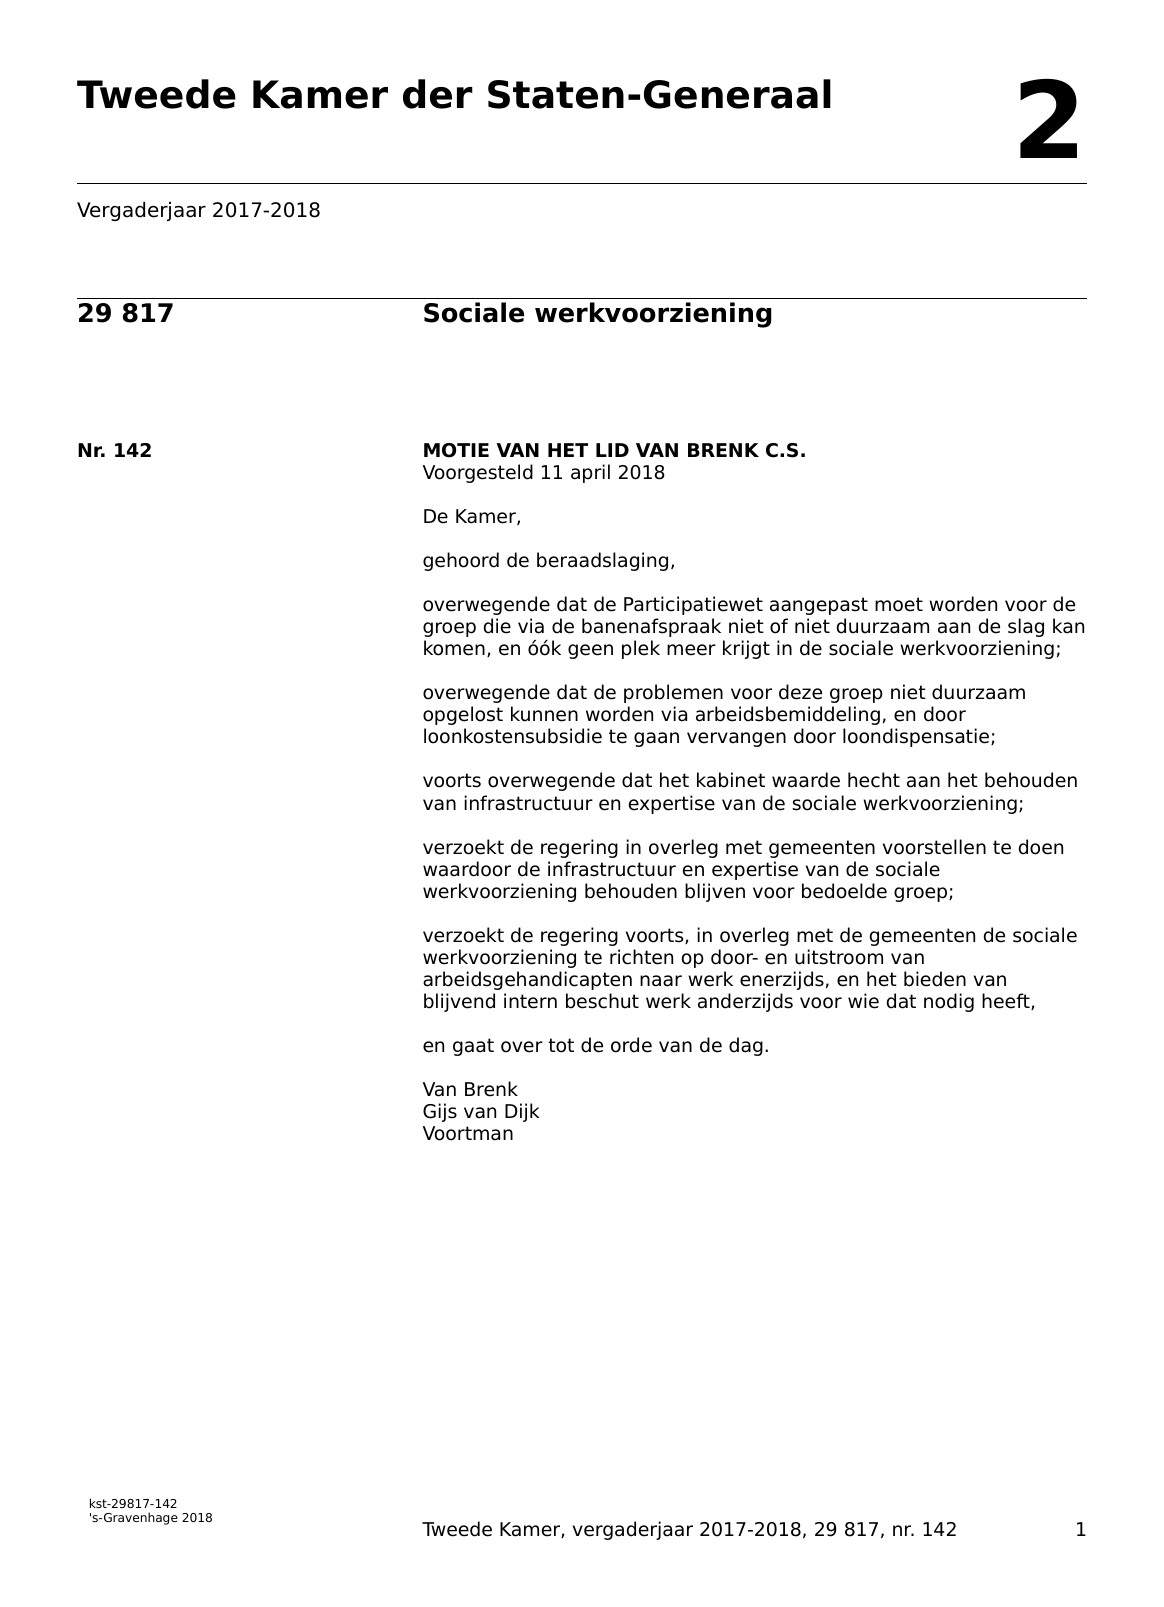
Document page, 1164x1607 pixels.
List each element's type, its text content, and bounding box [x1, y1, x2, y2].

table_cell Vergaderjaar 2017-2018 [77, 184, 1087, 298]
text verzoekt de regering in overleg met gemeenten voorstellen te doen waardoor de infrastructuur en expertise van de sociale werkvoorziening behouden blijven voor bedoelde groep; [422, 837, 1087, 902]
text voorts overwegende dat het kabinet waarde hecht aan het behouden van infrastructuur en expertise van de sociale werkvoorziening; [422, 770, 1087, 814]
text gehoord de beraadslaging, [422, 550, 1087, 572]
text overwegende dat de problemen voor deze groep niet duurzaam opgelost kunnen worden via arbeidsbemiddeling, en door loonkostensubsidie te gaan vervangen door loondispensatie; [422, 682, 1087, 748]
text verzoekt de regering voorts, in overleg met de gemeenten de sociale werkvoorziening te richten op door- en uitstroom van arbeidsgehandicapten naar werk enerzijds, en het bieden van blijvend intern beschut werk anderzijds voor wie dat nodig heeft, [422, 925, 1087, 1013]
text en gaat over tot de orde van de dag. [422, 1035, 1087, 1057]
text Gijs van Dijk [422, 1101, 1087, 1123]
text Voortman [422, 1123, 1087, 1145]
subtitle 29 817 Sociale werkvoorziening [77, 299, 1087, 329]
subtitle Nr. 142 MOTIE VAN HET LID VAN BRENK C.S. [77, 440, 1087, 462]
text 's-Gravenhage 2018 [88, 1511, 323, 1525]
table_header 2 [886, 59, 1087, 183]
text Van Brenk [422, 1079, 1087, 1101]
text Voorgesteld 11 april 2018 [422, 462, 1087, 484]
text overwegende dat de Participatiewet aangepast moet worden voor de groep die via de banenafspraak niet of niet duurzaam aan de slag kan komen, en óók geen plek meer krijgt in de sociale werkvoorziening; [422, 594, 1087, 660]
text kst-29817-142 [88, 1497, 323, 1511]
text De Kamer, [422, 506, 1087, 528]
table_header Tweede Kamer der Staten-Generaal [77, 59, 886, 183]
